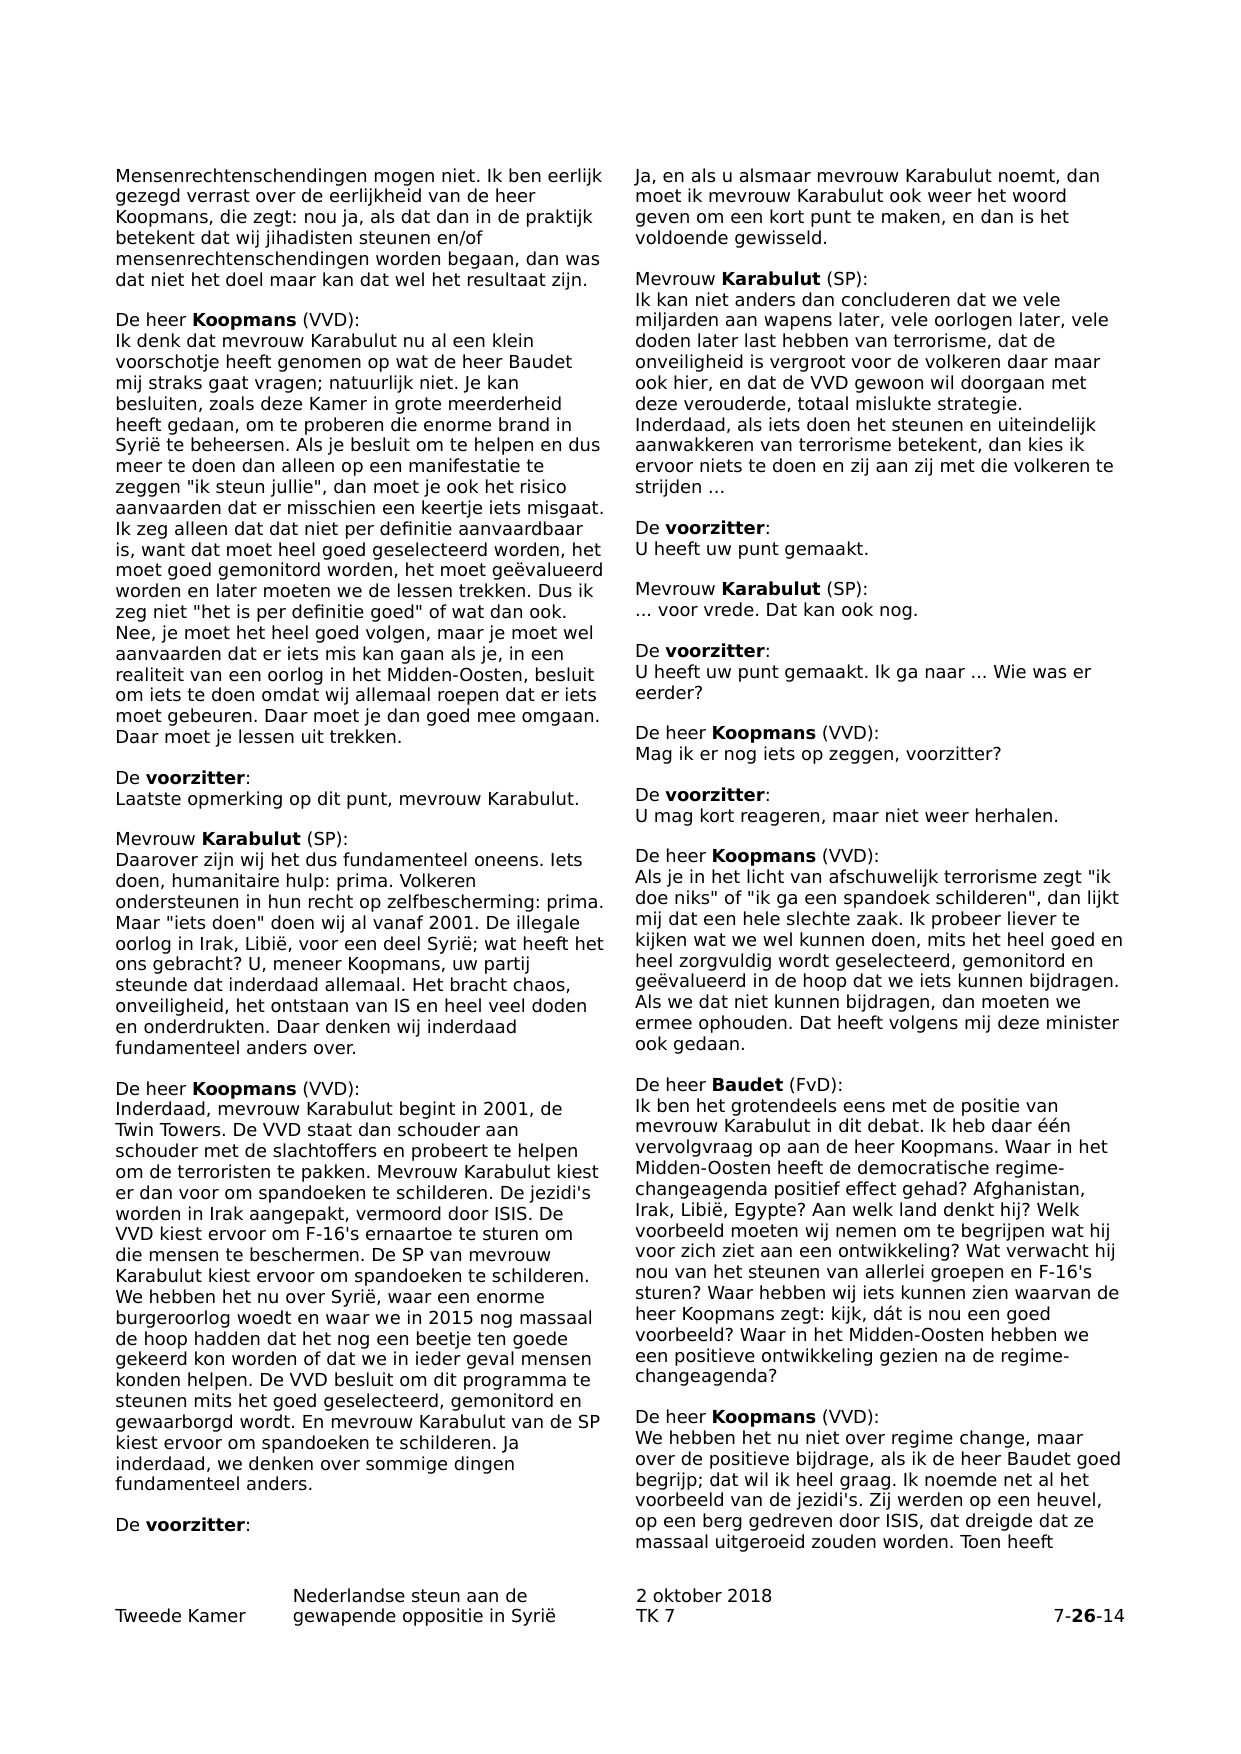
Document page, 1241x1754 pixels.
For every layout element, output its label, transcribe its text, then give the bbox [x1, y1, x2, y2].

text Mevrouw Karabulut (SP): [635, 579, 1125, 600]
text We hebben het nu niet over regime change, maar over de positieve bijdrage, als ik de heer Baudet goed begrijp; dat wil ik heel graag. Ik noemde net al het voorbeeld van de jezidi's. Zij werden op een heuvel, op een berg gedreven door ISIS, dat dreigde dat ze massaal uitgeroeid zouden worden. Toen heeft [635, 1428, 1125, 1553]
text Mevrouw Karabulut (SP): [115, 829, 605, 850]
text U heeft uw punt gemaakt. Ik ga naar ... Wie was er eerder? [635, 662, 1125, 703]
text Daarover zijn wij het dus fundamenteel oneens. Iets doen, humanitaire hulp: prima. Volkeren ondersteunen in hun recht op zelfbescherming: prima. Maar "iets doen" doen wij al vanaf 2001. De illegale oorlog in Irak, Libië, voor een deel Syrië; wat heeft het ons gebracht? U, meneer Koopmans, uw partij steunde dat inderdaad allemaal. Het bracht chaos, onveiligheid, het ontstaan van IS en heel veel doden en onderdrukten. Daar denken wij inderdaad fundamenteel anders over. [115, 850, 605, 1058]
text De voorzitter: [635, 518, 1125, 538]
text ... voor vrede. Dat kan ook nog. [635, 600, 1125, 621]
text Ik denk dat mevrouw Karabulut nu al een klein voorschotje heeft genomen op wat de heer Baudet mij straks gaat vragen; natuurlijk niet. Je kan besluiten, zoals deze Kamer in grote meerderheid heeft gedaan, om te proberen die enorme brand in Syrië te beheersen. Als je besluit om te helpen en dus meer te doen dan alleen op een manifestatie te zeggen "ik steun jullie", dan moet je ook het risico aanvaarden dat er misschien een keertje iets misgaat. Ik zeg alleen dat dat niet per definitie aanvaardbaar is, want dat moet heel goed geselecteerd worden, het moet goed gemonitord worden, het moet geëvalueerd worden en later moeten we de lessen trekken. Dus ik zeg niet "het is per definitie goed" of wat dan ook. Nee, je moet het heel goed volgen, maar je moet wel aanvaarden dat er iets mis kan gaan als je, in een realiteit van een oorlog in het Midden-Oosten, besluit om iets te doen omdat wij allemaal roepen dat er iets moet gebeuren. Daar moet je dan goed mee omgaan. Daar moet je lessen uit trekken. [115, 331, 605, 748]
text De heer Baudet (FvD): [635, 1074, 1125, 1095]
text Mevrouw Karabulut (SP): [635, 269, 1125, 289]
text U heeft uw punt gemaakt. [635, 538, 1125, 559]
text De voorzitter: [635, 641, 1125, 662]
text Ja, en als u alsmaar mevrouw Karabulut noemt, dan moet ik mevrouw Karabulut ook weer het woord geven om een kort punt te maken, en dan is het voldoende gewisseld. [635, 165, 1125, 249]
text De heer Koopmans (VVD): [635, 723, 1125, 744]
text Laatste opmerking op dit punt, mevrouw Karabulut. [115, 788, 605, 809]
text Als je in het licht van afschuwelijk terrorisme zegt "ik doe niks" of "ik ga een spandoek schilderen", dan lijkt mij dat een hele slechte zaak. Ik probeer liever te kijken wat we wel kunnen doen, mits het heel goed en heel zorgvuldig wordt geselecteerd, gemonitord en geëvalueerd in de hoop dat we iets kunnen bijdragen. Als we dat niet kunnen bijdragen, dan moeten we ermee ophouden. Dat heeft volgens mij deze minister ook gedaan. [635, 867, 1125, 1054]
text De heer Koopmans (VVD): [635, 1407, 1125, 1428]
text De heer Koopmans (VVD): [115, 310, 605, 331]
text Ik kan niet anders dan concluderen dat we vele miljarden aan wapens later, vele oorlogen later, vele doden later last hebben van terrorisme, dat de onveiligheid is vergroot voor de volkeren daar maar ook hier, en dat de VVD gewoon wil doorgaan met deze verouderde, totaal mislukte strategie. Inderdaad, als iets doen het steunen en uiteindelijk aanwakkeren van terrorisme betekent, dan kies ik ervoor niets te doen en zij aan zij met die volkeren te strijden ... [635, 289, 1125, 498]
text De voorzitter: [115, 768, 605, 788]
text De heer Koopmans (VVD): [635, 846, 1125, 867]
text Inderdaad, mevrouw Karabulut begint in 2001, de Twin Towers. De VVD staat dan schouder aan schouder met de slachtoffers en probeert te helpen om de terroristen te pakken. Mevrouw Karabulut kiest er dan voor om spandoeken te schilderen. De jezidi's worden in Irak aangepakt, vermoord door ISIS. De VVD kiest ervoor om F-16's ernaartoe te sturen om die mensen te beschermen. De SP van mevrouw Karabulut kiest ervoor om spandoeken te schilderen. We hebben het nu over Syrië, waar een enorme burgeroorlog woedt en waar we in 2015 nog massaal de hoop hadden dat het nog een beetje ten goede gekeerd kon worden of dat we in ieder geval mensen konden helpen. De VVD besluit om dit programma te steunen mits het goed geselecteerd, gemonitord en gewaarborgd wordt. En mevrouw Karabulut van de SP kiest ervoor om spandoeken te schilderen. Ja inderdaad, we denken over sommige dingen fundamenteel anders. [115, 1099, 605, 1495]
text Ik ben het grotendeels eens met de positie van mevrouw Karabulut in dit debat. Ik heb daar één vervolgvraag op aan de heer Koopmans. Waar in het Midden-Oosten heeft de democratische regime-changeagenda positief effect gehad? Afghanistan, Irak, Libië, Egypte? Aan welk land denkt hij? Welk voorbeeld moeten wij nemen om te begrijpen wat hij voor zich ziet aan een ontwikkeling? Wat verwacht hij nou van het steunen van allerlei groepen en F-16's sturen? Waar hebben wij iets kunnen zien waarvan de heer Koopmans zegt: kijk, dát is nou een goed voorbeeld? Waar in het Midden-Oosten hebben we een positieve ontwikkeling gezien na de regime-changeagenda? [635, 1095, 1125, 1387]
text De voorzitter: [115, 1515, 605, 1536]
text De voorzitter: [635, 785, 1125, 806]
text U mag kort reageren, maar niet weer herhalen. [635, 806, 1125, 826]
text Mensenrechtenschendingen mogen niet. Ik ben eerlijk gezegd verrast over de eerlijkheid van de heer Koopmans, die zegt: nou ja, als dat dan in de praktijk betekent dat wij jihadisten steunen en/of mensenrechtenschendingen worden begaan, dan was dat niet het doel maar kan dat wel het resultaat zijn. [115, 165, 605, 290]
text Mag ik er nog iets op zeggen, voorzitter? [635, 744, 1125, 765]
text De heer Koopmans (VVD): [115, 1078, 605, 1099]
